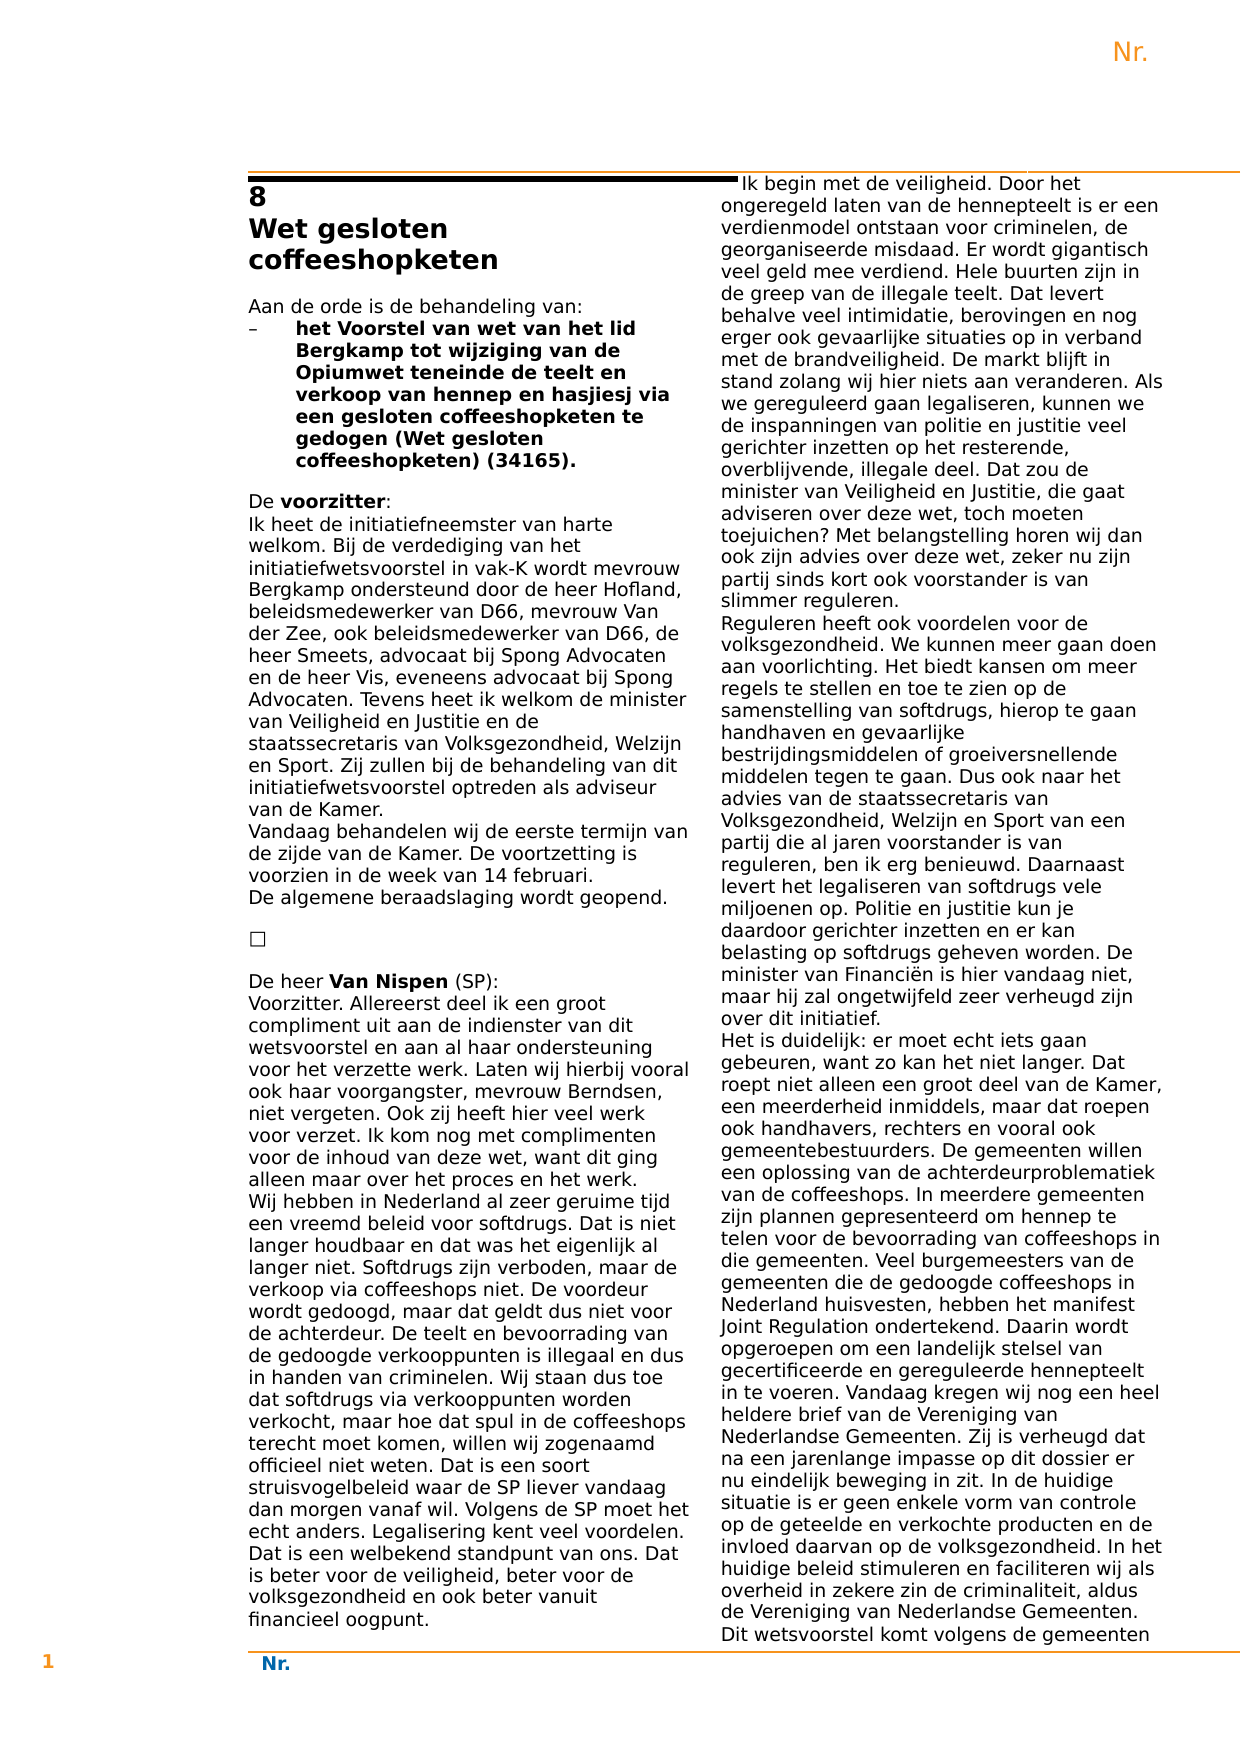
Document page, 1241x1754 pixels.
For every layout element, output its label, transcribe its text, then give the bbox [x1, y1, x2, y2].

text Voorzitter. Allereerst deel ik een groot compliment uit aan de indienster van dit wetsvoorstel en aan al haar ondersteuning voor het verzette werk. Laten wij hierbij vooral ook haar voorgangster, mevrouw Berndsen, niet vergeten. Ook zij heeft hier veel werk voor verzet. Ik kom nog met complimenten voor de inhoud van deze wet, want dit ging alleen maar over het proces en het werk. [248, 993, 691, 1191]
text Vandaag behandelen wij de eerste termijn van de zijde van de Kamer. De voortzetting is voorzien in de week van 14 februari. [248, 821, 691, 887]
text De heer Van Nispen (SP): [248, 971, 691, 993]
text De algemene beraadslaging wordt geopend. [248, 887, 691, 909]
text Reguleren heeft ook voordelen voor de volksgezondheid. We kunnen meer gaan doen aan voorlichting. Het biedt kansen om meer regels te stellen en toe te zien op de samenstelling van softdrugs, hierop te gaan handhaven en gevaarlijke bestrijdingsmiddelen of groeiversnellende middelen tegen te gaan. Dus ook naar het advies van de staatssecretaris van Volksgezondheid, Welzijn en Sport van een partij die al jaren voorstander is van reguleren, ben ik erg benieuwd. Daarnaast levert het legaliseren van softdrugs vele miljoenen op. Politie en justitie kun je daardoor gerichter inzetten en er kan belasting op softdrugs geheven worden. De minister van Financiën is hier vandaag niet, maar hij zal ongetwijfeld zeer verheugd zijn over dit initiatief. [721, 612, 1163, 1030]
text ⬜ [248, 929, 691, 951]
text Ik begin met de veiligheid. Door het ongeregeld laten van de hennepteelt is er een verdienmodel ontstaan voor criminelen, de georganiseerde misdaad. Er wordt gigantisch veel geld mee verdiend. Hele buurten zijn in de greep van de illegale teelt. Dat levert behalve veel intimidatie, berovingen en nog erger ook gevaarlijke situaties op in verband met de brandveiligheid. De markt blijft in stand zolang wij hier niets aan veranderen. Als we gereguleerd gaan legaliseren, kunnen we de inspanningen van politie en justitie veel gerichter inzetten op het resterende, overblijvende, illegale deel. Dat zou de minister van Veiligheid en Justitie, die gaat adviseren over deze wet, toch moeten toejuichen? Met belangstelling horen wij dan ook zijn advies over deze wet, zeker nu zijn partij sinds kort ook voorstander is van slimmer reguleren. [721, 173, 1163, 612]
list het Voorstel van wet van het lid Bergkamp tot wijziging van de Opiumwet teneinde de teelt en verkoop van hennep en hasjiesj via een gesloten coffeeshopketen te gedogen (Wet gesloten coffeeshopketen) (34165). [248, 318, 691, 471]
text Het is duidelijk: er moet echt iets gaan gebeuren, want zo kan het niet langer. Dat roept niet alleen een groot deel van de Kamer, een meerderheid inmiddels, maar dat roepen ook handhavers, rechters en vooral ook gemeentebestuurders. De gemeenten willen een oplossing van de achterdeurproblematiek van de coffeeshops. In meerdere gemeenten zijn plannen gepresenteerd om hennep te telen voor de bevoorrading van coffeeshops in die gemeenten. Veel burgemeesters van de gemeenten die de gedoogde coffeeshops in Nederland huisvesten, hebben het manifest Joint Regulation ondertekend. Daarin wordt opgeroepen om een landelijk stelsel van gecertificeerde en gereguleerde hennepteelt in te voeren. Vandaag kregen wij nog een heel heldere brief van de Vereniging van Nederlandse Gemeenten. Zij is verheugd dat na een jarenlange impasse op dit dossier er nu eindelijk beweging in zit. In de huidige situatie is er geen enkele vorm van controle op de geteelde en verkochte producten en de invloed daarvan op de volksgezondheid. In het huidige beleid stimuleren en faciliteren wij als overheid in zekere zin de criminaliteit, aldus de Vereniging van Nederlandse Gemeenten. Dit wetsvoorstel komt volgens de gemeenten [721, 1030, 1163, 1645]
text Ik heet de initiatiefneemster van harte welkom. Bij de verdediging van het initiatiefwetsvoorstel in vak-K wordt mevrouw Bergkamp ondersteund door de heer Hofland, beleidsmedewerker van D66, mevrouw Van der Zee, ook beleidsmedewerker van D66, de heer Smeets, advocaat bij Spong Advocaten en de heer Vis, eveneens advocaat bij Spong Advocaten. Tevens heet ik welkom de minister van Veiligheid en Justitie en de staatssecretaris van Volksgezondheid, Welzijn en Sport. Zij zullen bij de behandeling van dit initiatiefwetsvoorstel optreden als adviseur van de Kamer. [248, 513, 691, 821]
text De voorzitter: [248, 491, 691, 513]
text Aan de orde is de behandeling van: [248, 296, 691, 318]
title 8 Wet gesloten coffeeshopketen [248, 182, 691, 276]
text Wij hebben in Nederland al zeer geruime tijd een vreemd beleid voor softdrugs. Dat is niet langer houdbaar en dat was het eigenlijk al langer niet. Softdrugs zijn verboden, maar de verkoop via coffeeshops niet. De voordeur wordt gedoogd, maar dat geldt dus niet voor de achterdeur. De teelt en bevoorrading van de gedoogde verkooppunten is illegaal en dus in handen van criminelen. Wij staan dus toe dat softdrugs via verkooppunten worden verkocht, maar hoe dat spul in de coffeeshops terecht moet komen, willen wij zogenaamd officieel niet weten. Dat is een soort struisvogelbeleid waar de SP liever vandaag dan morgen vanaf wil. Volgens de SP moet het echt anders. Legalisering kent veel voordelen. Dat is een welbekend standpunt van ons. Dat is beter voor de veiligheid, beter voor de volksgezondheid en ook beter vanuit financieel oogpunt. [248, 1191, 691, 1630]
